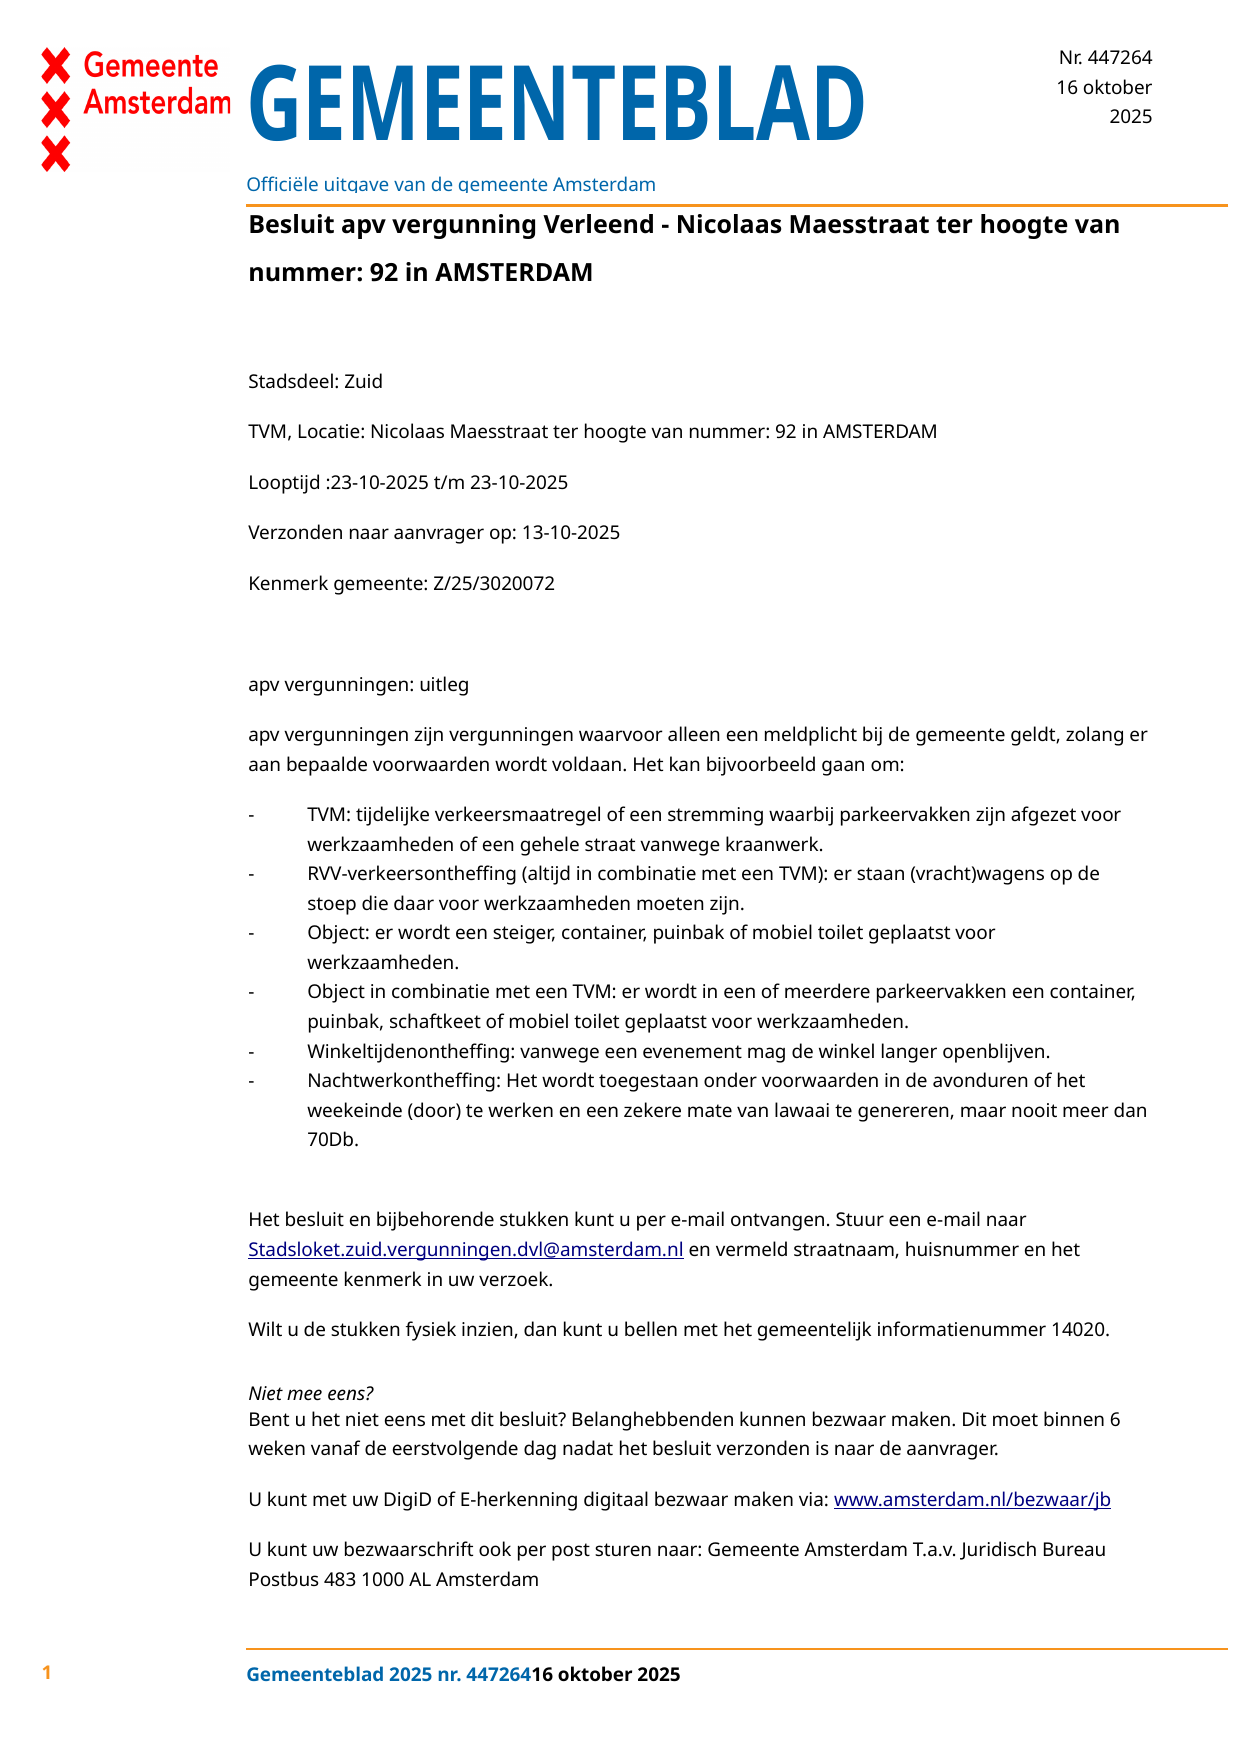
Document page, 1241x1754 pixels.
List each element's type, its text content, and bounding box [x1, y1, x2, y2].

text apv vergunningen: uitleg [248, 671, 1152, 697]
list Winkeltijdenontheffing: vanwege een evenement mag de winkel langer openblijven. [248, 1038, 1152, 1064]
list Object: er wordt een steiger, container, puinbak of mobiel toilet geplaatst voor werkzaamheden. [248, 919, 1152, 975]
list Nachtwerkontheffing: Het wordt toegestaan onder voorwaarden in de avonduren of het weekeinde (door) te werken en een zekere mate van lawaai te genereren, maar nooit meer dan 70Db. [248, 1067, 1152, 1152]
list RVV-verkeersontheffing (altijd in combinatie met een TVM): er staan (vracht)wagens op de stoep die daar voor werkzaamheden moeten zijn. [248, 860, 1152, 916]
text U kunt uw bezwaarschrift ook per post sturen naar: Gemeente Amsterdam T.a.v. Juridisch Bureau Postbus 483 1000 AL Amsterdam [248, 1536, 1152, 1592]
text Niet mee eens? [248, 1380, 1152, 1406]
text Verzonden naar aanvrager op: 13-10-2025 [248, 519, 1152, 545]
text Stadsdeel: Zuid [248, 368, 1152, 394]
text Wilt u de stukken fysiek inzien, dan kunt u bellen met het gemeentelijk informatienummer 14020. [248, 1316, 1152, 1342]
list TVM: tijdelijke verkeersmaatregel of een stremming waarbij parkeervakken zijn afgezet voor werkzaamheden of een gehele straat vanwege kraanwerk. [248, 801, 1152, 857]
list Object in combinatie met een TVM: er wordt in een of meerdere parkeervakken een container, puinbak, schaftkeet of mobiel toilet geplaatst voor werkzaamheden. [248, 979, 1152, 1034]
text TVM, Locatie: Nicolaas Maesstraat ter hoogte van nummer: 92 in AMSTERDAM [248, 419, 1152, 444]
picture [41, 47, 231, 172]
text apv vergunningen zijn vergunningen waarvoor alleen een meldplicht bij de gemeente geldt, zolang er aan bepaalde voorwaarden wordt voldaan. Het kan bijvoorbeeld gaan om: [248, 721, 1152, 777]
text Kenmerk gemeente: Z/25/3020072 [248, 570, 1152, 596]
text Bent u het niet eens met dit besluit? Belanghebbenden kunnen bezwaar maken. Dit moet binnen 6 weken vanaf de eerstvolgende dag nadat het besluit verzonden is naar de aanvrager. [248, 1406, 1152, 1461]
text U kunt met uw DigiD of E-herkenning digitaal bezwaar maken via: www.amsterdam.nl/bezwaar/jb [248, 1486, 1152, 1512]
text Looptijd :23-10-2025 t/m 23-10-2025 [248, 469, 1152, 495]
text Besluit apv vergunning Verleend - Nicolaas Maesstraat ter hoogte van nummer: 92 in AMSTERDAM [248, 207, 1152, 288]
text Het besluit en bijbehorende stukken kunt u per e-mail ontvangen. Stuur een e-mail naar Stadsloket.zuid.vergunningen.dvl@amsterdam.nl en vermeld straatnaam, huisnummer en het gemeente kenmerk in uw verzoek. [248, 1207, 1152, 1292]
